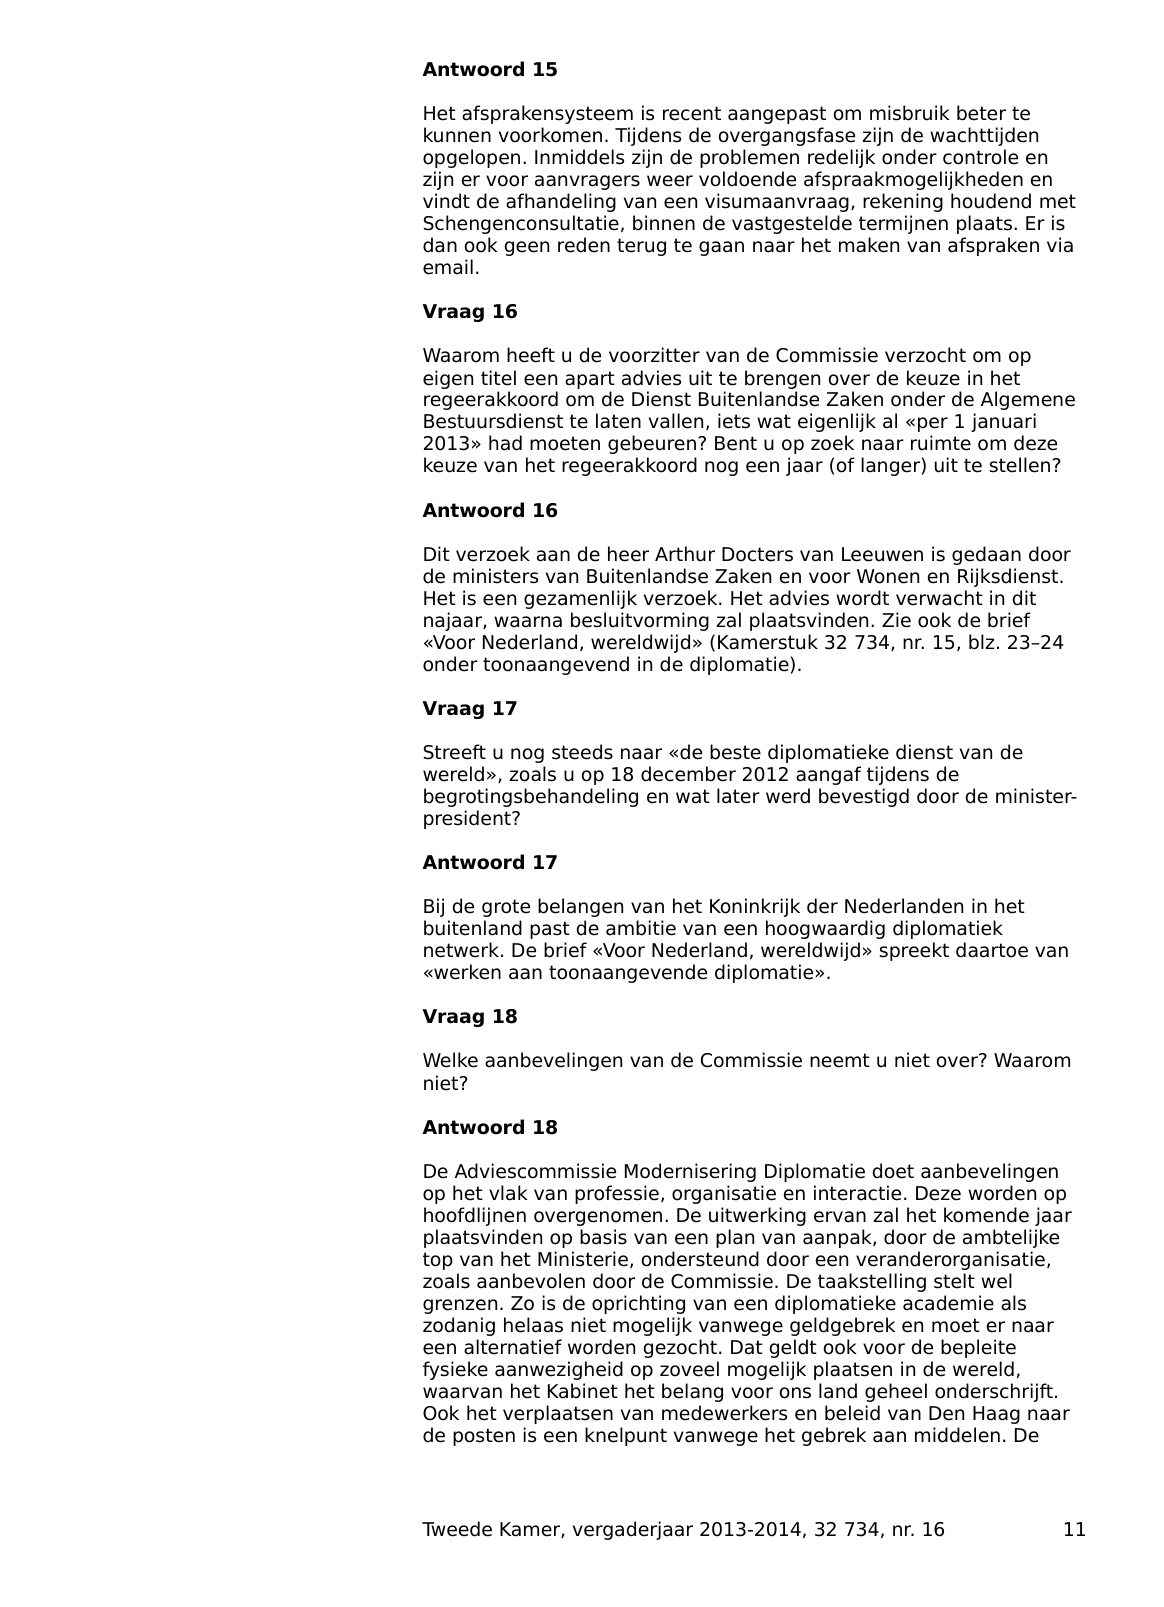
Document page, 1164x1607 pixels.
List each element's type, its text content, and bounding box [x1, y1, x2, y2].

subtitle Vraag 18 [422, 1006, 1087, 1028]
text Welke aanbevelingen van de Commissie neemt u niet over? Waarom niet? [422, 1050, 1087, 1094]
text Bij de grote belangen van het Koninkrijk der Nederlanden in het buitenland past de ambitie van een hoogwaardig diplomatiek netwerk. De brief «Voor Nederland, wereldwijd» spreekt daartoe van «werken aan toonaangevende diplomatie». [422, 896, 1087, 984]
text Waarom heeft u de voorzitter van de Commissie verzocht om op eigen titel een apart advies uit te brengen over de keuze in het regeerakkoord om de Dienst Buitenlandse Zaken onder de Algemene Bestuursdienst te laten vallen, iets wat eigenlijk al «per 1 januari 2013» had moeten gebeuren? Bent u op zoek naar ruimte om deze keuze van het regeerakkoord nog een jaar (of langer) uit te stellen? [422, 345, 1087, 477]
text Streeft u nog steeds naar «de beste diplomatieke dienst van de wereld», zoals u op 18 december 2012 aangaf tijdens de begrotingsbehandeling en wat later werd bevestigd door de minister-president? [422, 742, 1087, 830]
subtitle Antwoord 16 [422, 499, 1087, 521]
text Dit verzoek aan de heer Arthur Docters van Leeuwen is gedaan door de ministers van Buitenlandse Zaken en voor Wonen en Rijksdienst. Het is een gezamenlijk verzoek. Het advies wordt verwacht in dit najaar, waarna besluitvorming zal plaatsvinden. Zie ook de brief «Voor Nederland, wereldwijd» (Kamerstuk 32 734, nr. 15, blz. 23–24 onder toonaangevend in de diplomatie). [422, 544, 1087, 676]
subtitle Vraag 16 [422, 301, 1087, 323]
subtitle Vraag 17 [422, 698, 1087, 720]
subtitle Antwoord 18 [422, 1117, 1087, 1138]
subtitle Antwoord 17 [422, 852, 1087, 874]
subtitle Antwoord 15 [422, 59, 1087, 81]
text De Adviescommissie Modernisering Diplomatie doet aanbevelingen op het vlak van professie, organisatie en interactie. Deze worden op hoofdlijnen overgenomen. De uitwerking ervan zal het komende jaar plaatsvinden op basis van een plan van aanpak, door de ambtelijke top van het Ministerie, ondersteund door een veranderorganisatie, zoals aanbevolen door de Commissie. De taakstelling stelt wel grenzen. Zo is de oprichting van een diplomatieke academie als zodanig helaas niet mogelijk vanwege geldgebrek en moet er naar een alternatief worden gezocht. Dat geldt ook voor de bepleite fysieke aanwezigheid op zoveel mogelijk plaatsen in de wereld, waarvan het Kabinet het belang voor ons land geheel onderschrijft. Ook het verplaatsen van medewerkers en beleid van Den Haag naar de posten is een knelpunt vanwege het gebrek aan middelen. De [422, 1161, 1087, 1446]
text Het afsprakensysteem is recent aangepast om misbruik beter te kunnen voorkomen. Tijdens de overgangsfase zijn de wachttijden opgelopen. Inmiddels zijn de problemen redelijk onder controle en zijn er voor aanvragers weer voldoende afspraakmogelijkheden en vindt de afhandeling van een visumaanvraag, rekening houdend met Schengenconsultatie, binnen de vastgestelde termijnen plaats. Er is dan ook geen reden terug te gaan naar het maken van afspraken via email. [422, 103, 1087, 279]
